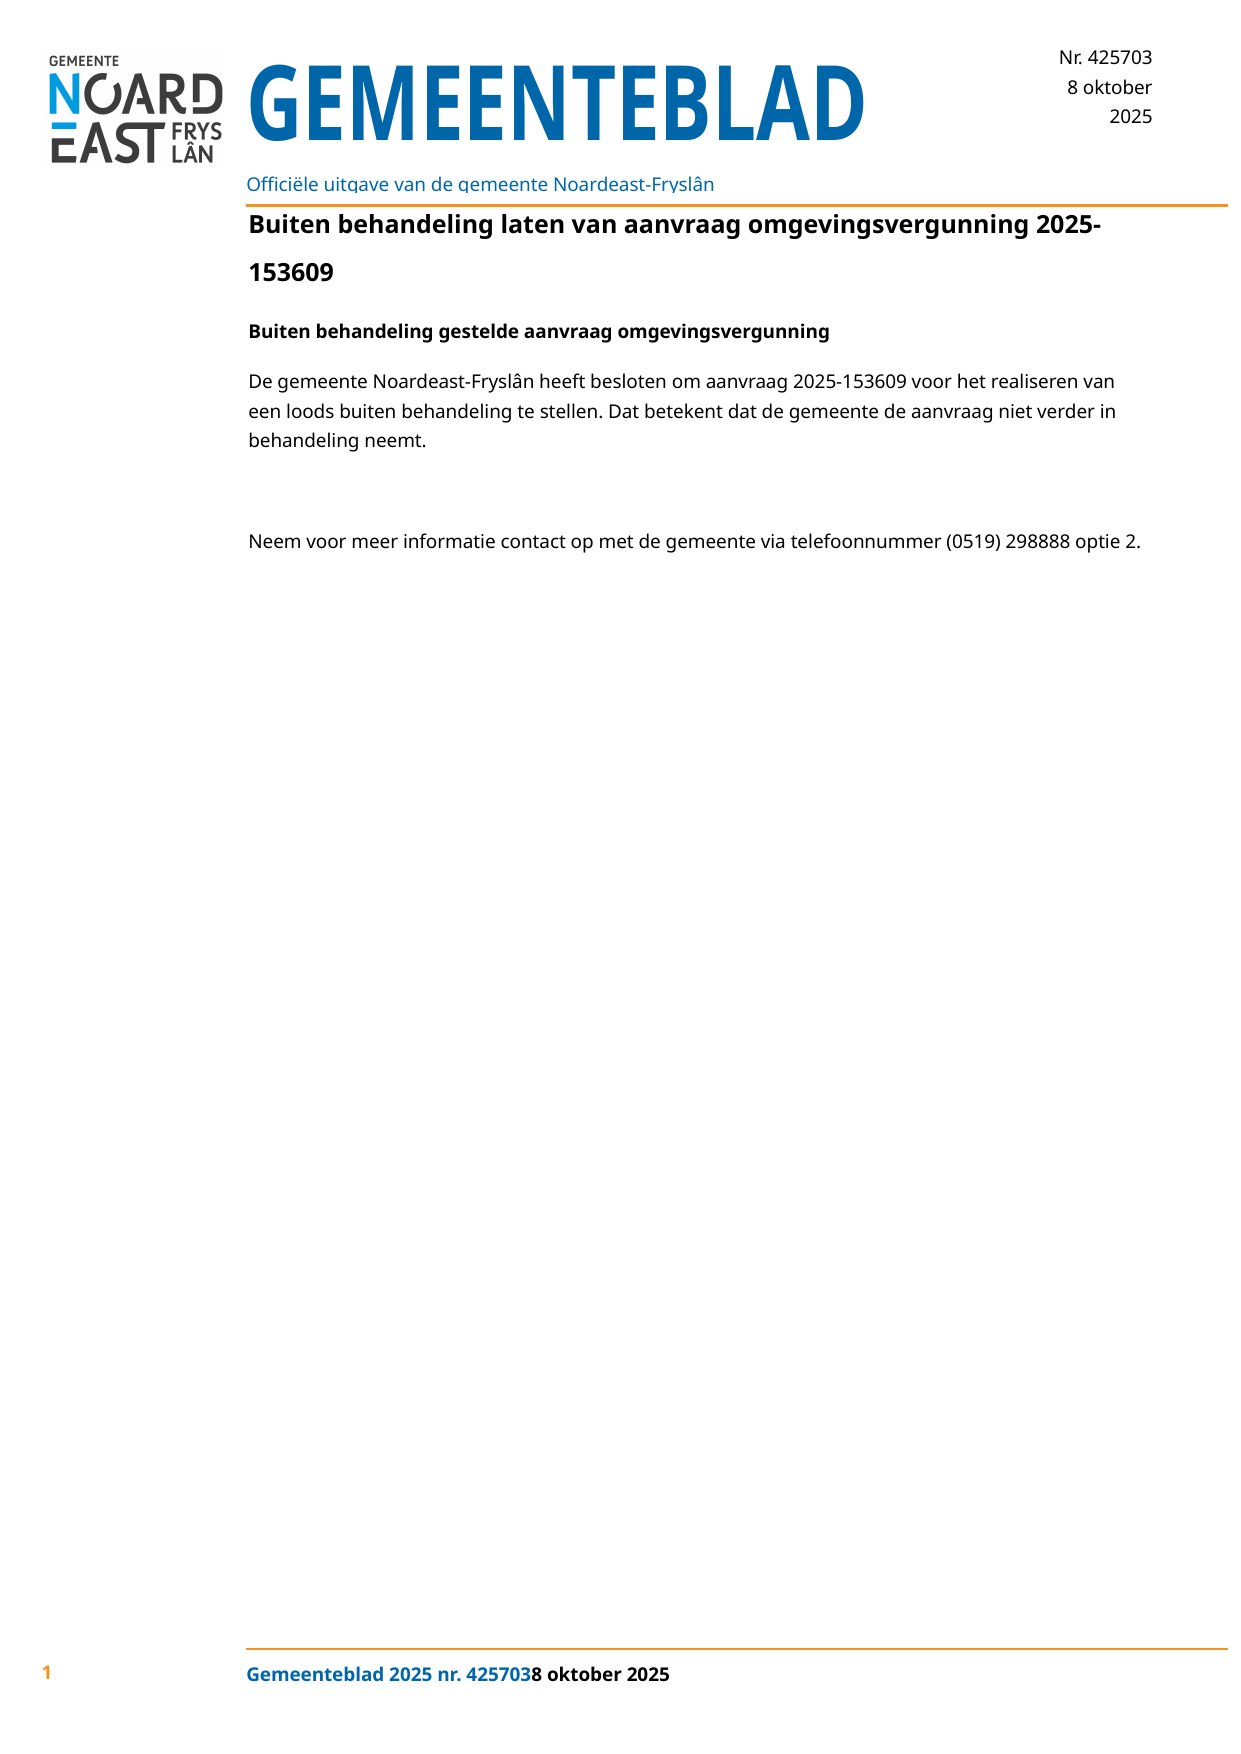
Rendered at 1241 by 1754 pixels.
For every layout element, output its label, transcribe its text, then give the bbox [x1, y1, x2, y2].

text De gemeente Noardeast-Fryslân heeft besloten om aanvraag 2025-153609 voor het realiseren van een loods buiten behandeling te stellen. Dat betekent dat de gemeente de aanvraag niet verder in behandeling neemt. [248, 368, 1152, 453]
text Neem voor meer informatie contact op met de gemeente via telefoonnummer (0519) 298888 optie 2. [248, 528, 1152, 554]
picture [41, 47, 231, 172]
text Buiten behandeling gestelde aanvraag omgevingsvergunning [248, 318, 1152, 344]
text Buiten behandeling laten van aanvraag omgevingsvergunning 2025-153609 [248, 207, 1152, 288]
